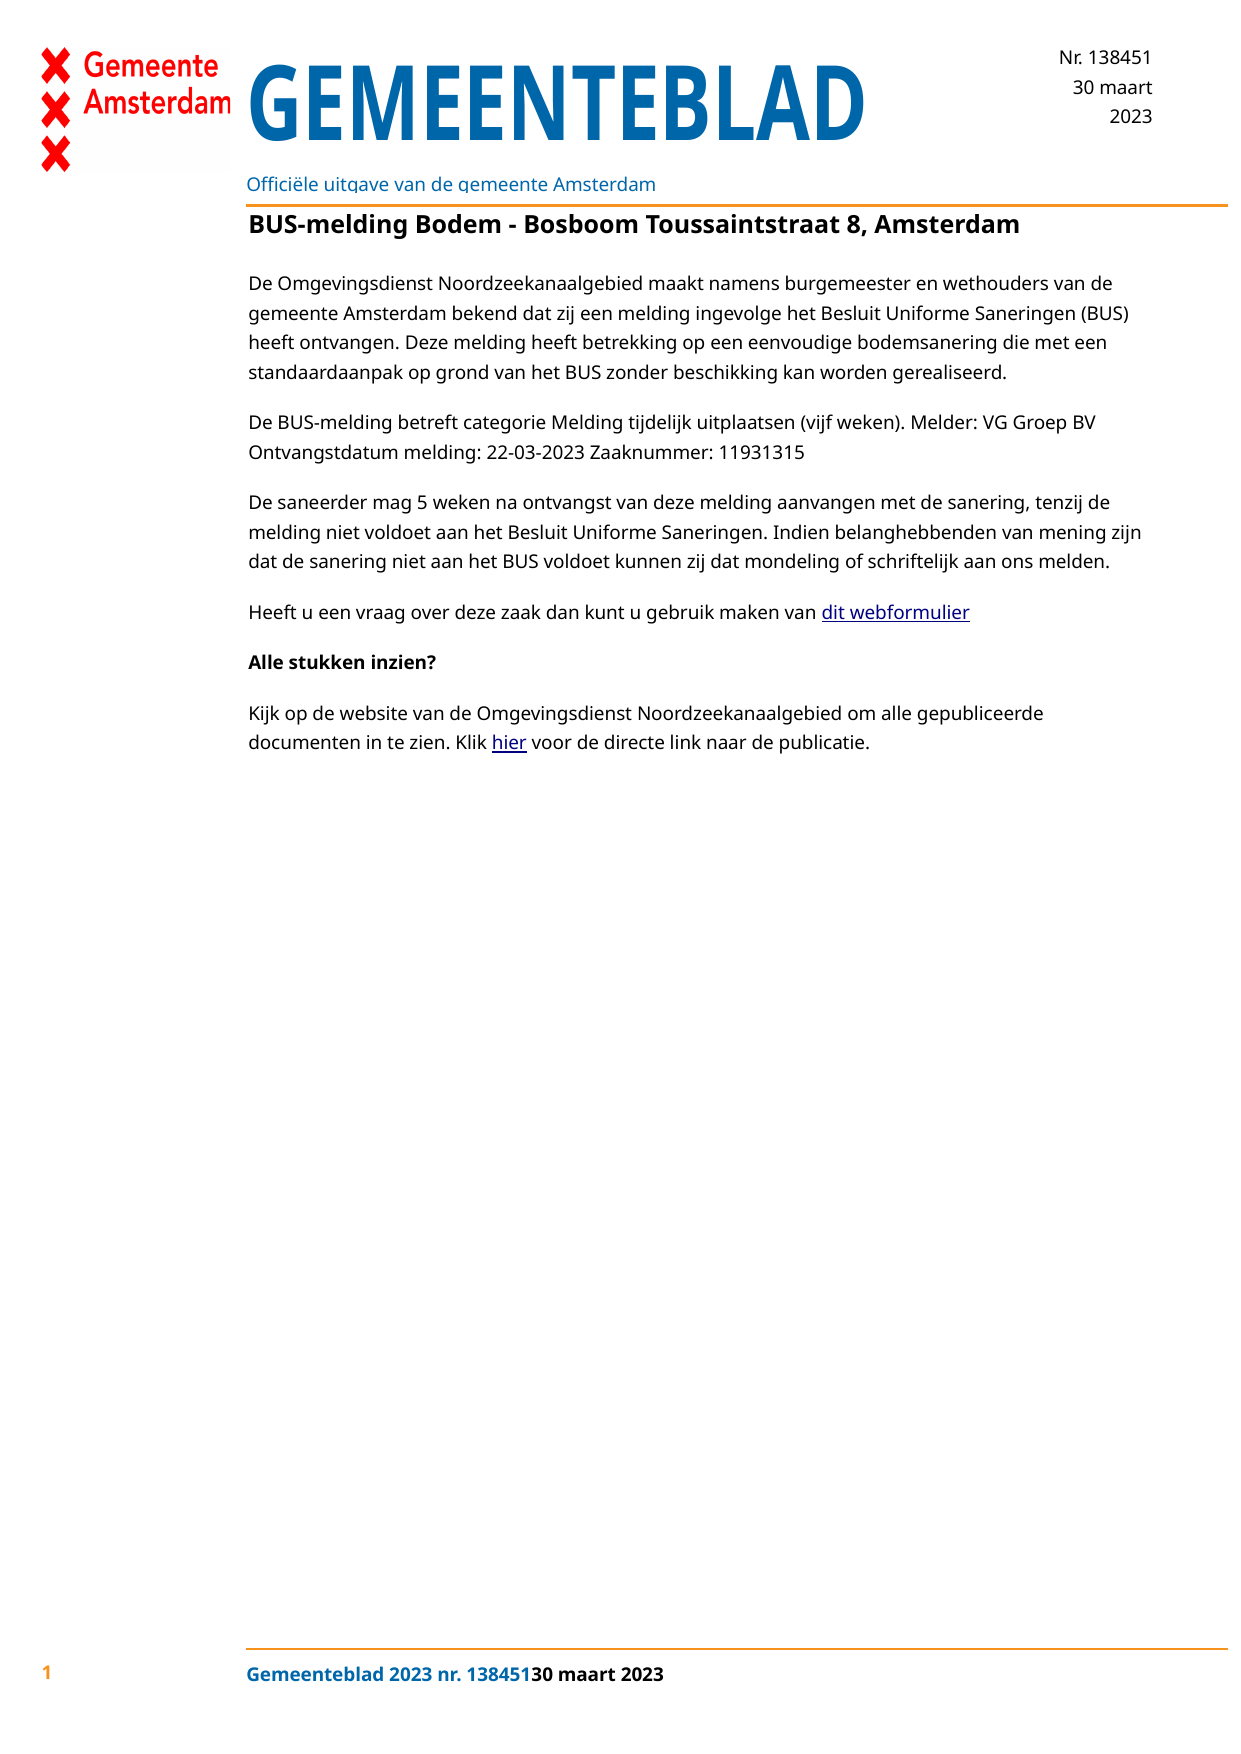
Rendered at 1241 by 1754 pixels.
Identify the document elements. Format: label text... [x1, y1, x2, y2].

text Alle stukken inzien? [248, 649, 1152, 675]
text De BUS-melding betreft categorie Melding tijdelijk uitplaatsen (vijf weken). Melder: VG Groep BV Ontvangstdatum melding: 22-03-2023 Zaaknummer: 11931315 [248, 409, 1152, 465]
text De saneerder mag 5 weken na ontvangst van deze melding aanvangen met de sanering, tenzij de melding niet voldoet aan het Besluit Uniforme Saneringen. Indien belanghebbenden van mening zijn dat de sanering niet aan het BUS voldoet kunnen zij dat mondeling of schriftelijk aan ons melden. [248, 489, 1152, 574]
picture [41, 47, 231, 172]
text De Omgevingsdienst Noordzeekanaalgebied maakt namens burgemeester en wethouders van de gemeente Amsterdam bekend dat zij een melding ingevolge het Besluit Uniforme Saneringen (BUS) heeft ontvangen. Deze melding heeft betrekking op een eenvoudige bodemsanering die met een standaardaanpak op grond van het BUS zonder beschikking kan worden gerealiseerd. [248, 270, 1152, 385]
text Kijk op de website van de Omgevingsdienst Noordzeekanaalgebied om alle gepubliceerde documenten in te zien. Klik hier voor de directe link naar de publicatie. [248, 700, 1152, 755]
text BUS-melding Bodem - Bosboom Toussaintstraat 8, Amsterdam [248, 207, 1152, 241]
text Heeft u een vraag over deze zaak dan kunt u gebruik maken van dit webformulier [248, 599, 1152, 625]
